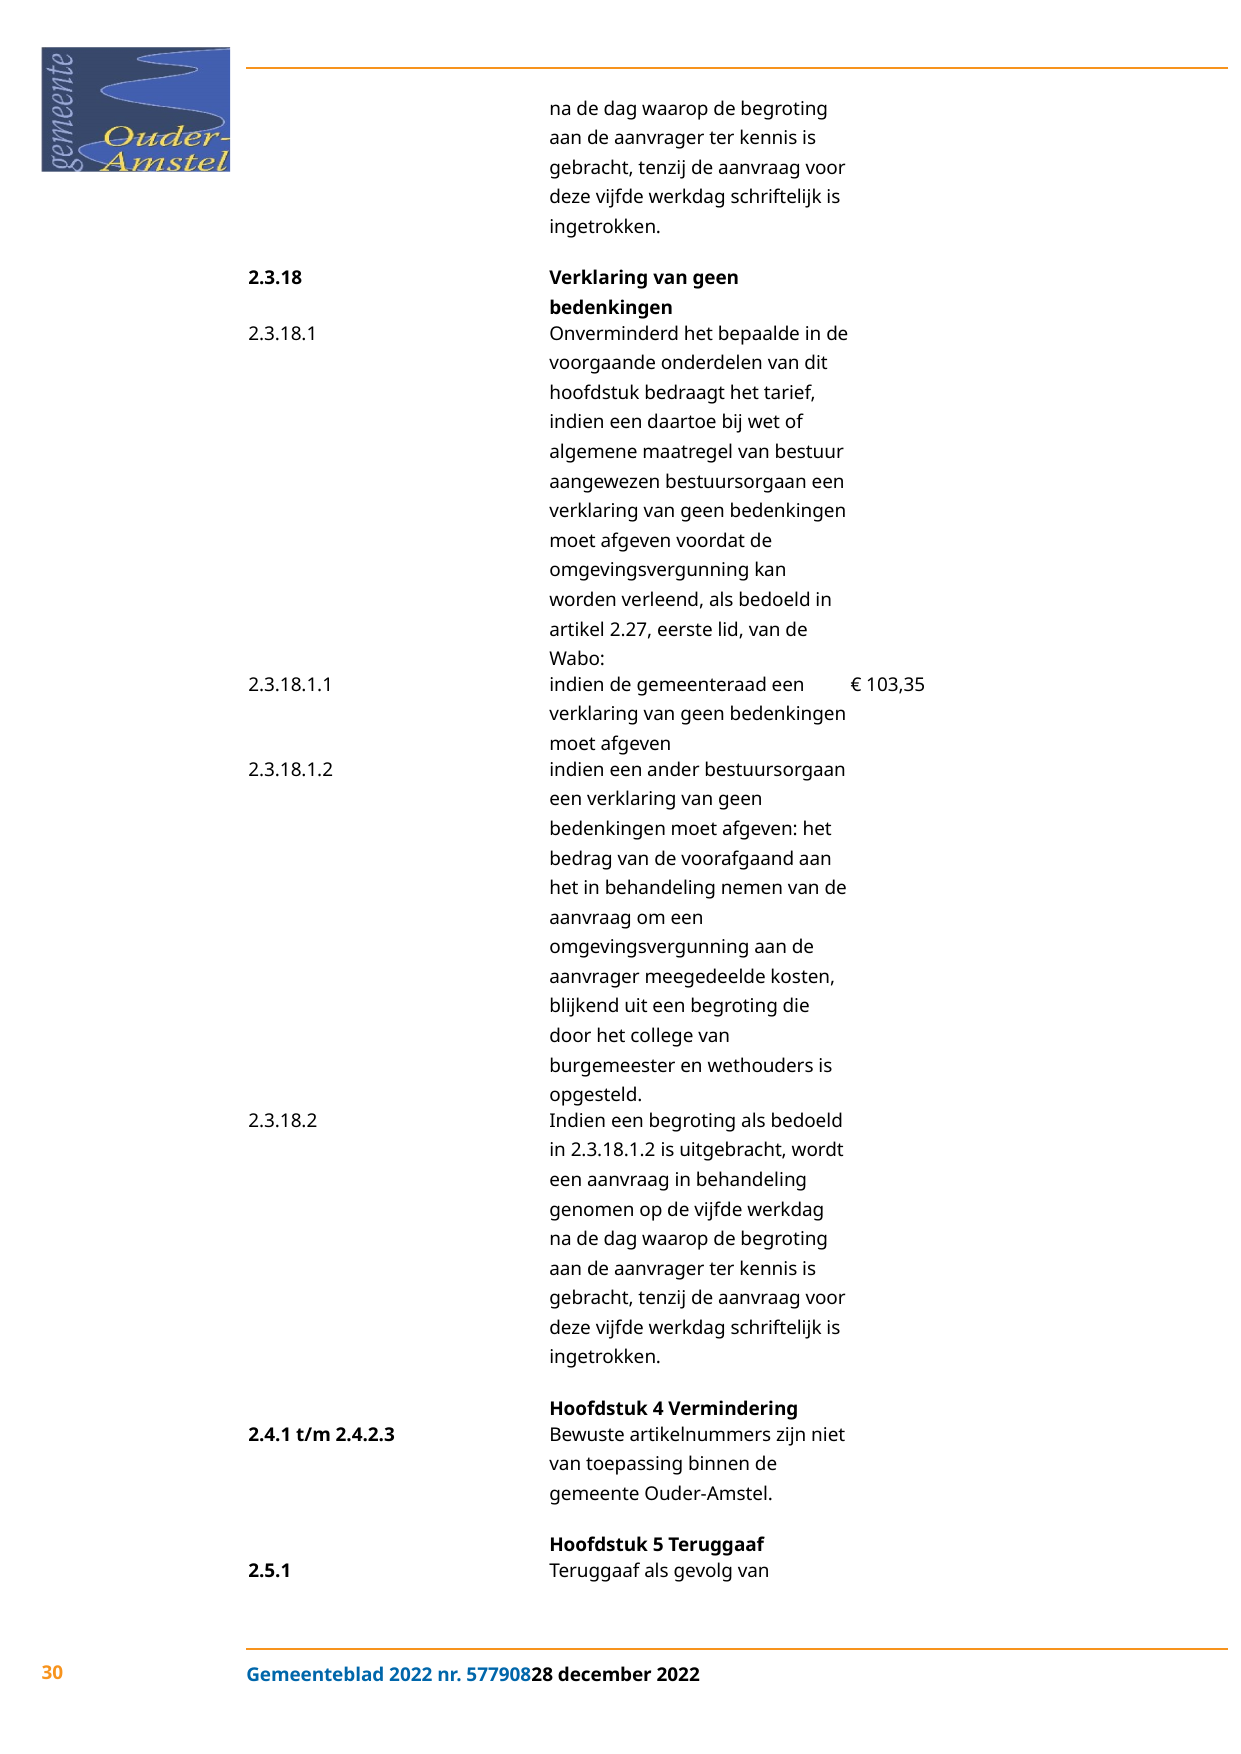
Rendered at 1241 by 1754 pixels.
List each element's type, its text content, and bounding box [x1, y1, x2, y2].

table_cell Verklaring van geen bedenkingen [549, 265, 850, 320]
table_cell 2.3.18.1.2 [248, 756, 549, 1107]
table_cell [850, 1506, 1152, 1532]
table_cell [248, 95, 549, 239]
table_cell [549, 1506, 850, 1532]
table_cell € 103,35 [850, 671, 1152, 756]
table_cell [248, 1532, 549, 1557]
table_cell [850, 95, 1152, 239]
table_cell Bewuste artikelnummers zijn niet van toepassing binnen de gemeente Ouder-Amstel. [549, 1421, 850, 1506]
table_cell Hoofdstuk 5 Teruggaaf [549, 1532, 850, 1557]
table_cell indien de gemeenteraad een verklaring van geen bedenkingen moet afgeven [549, 671, 850, 756]
table_cell Teruggaaf als gevolg van [549, 1557, 850, 1583]
table_cell 2.3.18.1 [248, 320, 549, 671]
table_cell [850, 756, 1152, 1107]
table_cell [549, 1370, 850, 1395]
table_cell [850, 1421, 1152, 1506]
table_cell 2.4.1 t/m 2.4.2.3 [248, 1421, 549, 1506]
table_cell na de dag waarop de begroting aan de aanvrager ter kennis is gebracht, tenzij de aanvraag voor deze vijfde werkdag schriftelijk is ingetrokken. [549, 95, 850, 239]
table_cell [850, 1532, 1152, 1557]
table_cell [850, 239, 1152, 264]
table_cell Hoofdstuk 4 Vermindering [549, 1395, 850, 1421]
table_cell 2.3.18 [248, 265, 549, 320]
table_cell [248, 1370, 549, 1395]
table_cell [248, 1395, 549, 1421]
picture [41, 47, 231, 172]
table_cell [850, 1107, 1152, 1369]
table_cell [850, 320, 1152, 671]
table_cell 2.3.18.1.1 [248, 671, 549, 756]
table_cell Onverminderd het bepaalde in de voorgaande onderdelen van dit hoofdstuk bedraagt het tarief, indien een daartoe bij wet of algemene maatregel van bestuur aangewezen bestuursorgaan een verklaring van geen bedenkingen moet afgeven voordat de omgevingsvergunning kan worden verleend, als bedoeld in artikel 2.27, eerste lid, van de Wabo: [549, 320, 850, 671]
table_cell [549, 239, 850, 264]
table_cell indien een ander bestuursorgaan een verklaring van geen bedenkingen moet afgeven: het bedrag van de voorafgaand aan het in behandeling nemen van de aanvraag om een omgevingsvergunning aan de aanvrager meegedeelde kosten, blijkend uit een begroting die door het college van burgemeester en wethouders is opgesteld. [549, 756, 850, 1107]
table_cell 2.5.1 [248, 1557, 549, 1583]
table_cell Indien een begroting als bedoeld in 2.3.18.1.2 is uitgebracht, wordt een aanvraag in behandeling genomen op de vijfde werkdag na de dag waarop de begroting aan de aanvrager ter kennis is gebracht, tenzij de aanvraag voor deze vijfde werkdag schriftelijk is ingetrokken. [549, 1107, 850, 1369]
table_cell [850, 1370, 1152, 1395]
table_cell [248, 1506, 549, 1532]
table_cell [248, 239, 549, 264]
table_cell [850, 1395, 1152, 1421]
table_cell [850, 265, 1152, 320]
table_cell [850, 1557, 1152, 1583]
table_cell 2.3.18.2 [248, 1107, 549, 1369]
